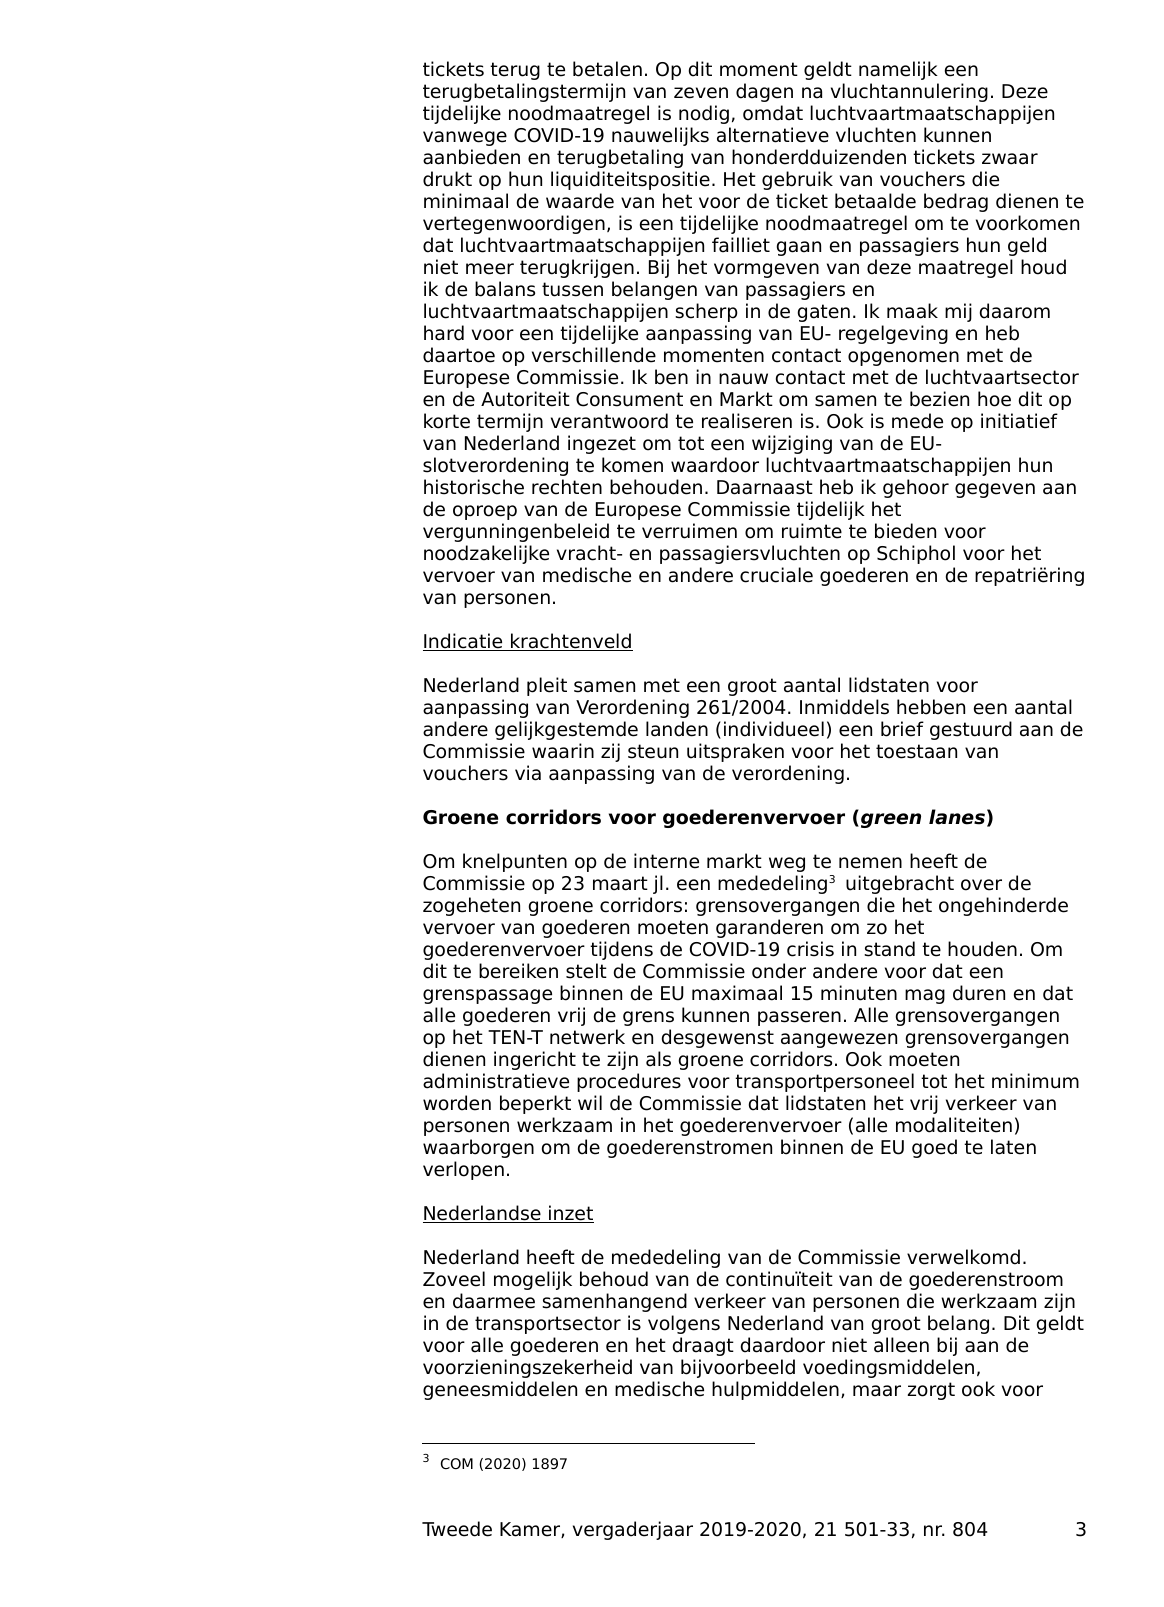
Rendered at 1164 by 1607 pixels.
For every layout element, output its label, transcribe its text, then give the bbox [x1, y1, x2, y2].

subtitle Indicatie krachtenveld [422, 631, 1087, 653]
text Nederland heeft de mededeling van de Commissie verwelkomd. Zoveel mogelijk behoud van de continuïteit van de goederenstroom en daarmee samenhangend verkeer van personen die werkzaam zijn in de transportsector is volgens Nederland van groot belang. Dit geldt voor alle goederen en het draagt daardoor niet alleen bij aan de voorzieningszekerheid van bijvoorbeeld voedingsmiddelen, geneesmiddelen en medische hulpmiddelen, maar zorgt ook voor [422, 1247, 1087, 1401]
text COM (2020) 1897 [422, 1452, 1087, 1474]
subtitle Groene corridors voor goederenvervoer (green lanes) [422, 807, 1087, 829]
text Om knelpunten op de interne markt weg te nemen heeft de Commissie op 23 maart jl. een mededeling uitgebracht over de zogeheten groene corridors: grensovergangen die het ongehinderde vervoer van goederen moeten garanderen om zo het goederenvervoer tijdens de COVID-19 crisis in stand te houden. Om dit te bereiken stelt de Commissie onder andere voor dat een grenspassage binnen de EU maximaal 15 minuten mag duren en dat alle goederen vrij de grens kunnen passeren. Alle grensovergangen op het TEN-T netwerk en desgewenst aangewezen grensovergangen dienen ingericht te zijn als groene corridors. Ook moeten administratieve procedures voor transportpersoneel tot het minimum worden beperkt wil de Commissie dat lidstaten het vrij verkeer van personen werkzaam in het goederenvervoer (alle modaliteiten) waarborgen om de goederenstromen binnen de EU goed te laten verlopen. [422, 851, 1087, 1181]
subtitle Nederlandse inzet [422, 1203, 1087, 1225]
text Nederland pleit samen met een groot aantal lidstaten voor aanpassing van Verordening 261/2004. Inmiddels hebben een aantal andere gelijkgestemde landen (individueel) een brief gestuurd aan de Commissie waarin zij steun uitspraken voor het toestaan van vouchers via aanpassing van de verordening. [422, 675, 1087, 785]
text tickets terug te betalen. Op dit moment geldt namelijk een terugbetalingstermijn van zeven dagen na vluchtannulering. Deze tijdelijke noodmaatregel is nodig, omdat luchtvaartmaatschappijen vanwege COVID-19 nauwelijks alternatieve vluchten kunnen aanbieden en terugbetaling van honderdduizenden tickets zwaar drukt op hun liquiditeitspositie. Het gebruik van vouchers die minimaal de waarde van het voor de ticket betaalde bedrag dienen te vertegenwoordigen, is een tijdelijke noodmaatregel om te voorkomen dat luchtvaartmaatschappijen failliet gaan en passagiers hun geld niet meer terugkrijgen. Bij het vormgeven van deze maatregel houd ik de balans tussen belangen van passagiers en luchtvaartmaatschappijen scherp in de gaten. Ik maak mij daarom hard voor een tijdelijke aanpassing van EU- regelgeving en heb daartoe op verschillende momenten contact opgenomen met de Europese Commissie. Ik ben in nauw contact met de luchtvaartsector en de Autoriteit Consument en Markt om samen te bezien hoe dit op korte termijn verantwoord te realiseren is. Ook is mede op initiatief van Nederland ingezet om tot een wijziging van de EU-slotverordening te komen waardoor luchtvaartmaatschappijen hun historische rechten behouden. Daarnaast heb ik gehoor gegeven aan de oproep van de Europese Commissie tijdelijk het vergunningenbeleid te verruimen om ruimte te bieden voor noodzakelijke vracht- en passagiersvluchten op Schiphol voor het vervoer van medische en andere cruciale goederen en de repatriëring van personen. [422, 59, 1087, 608]
